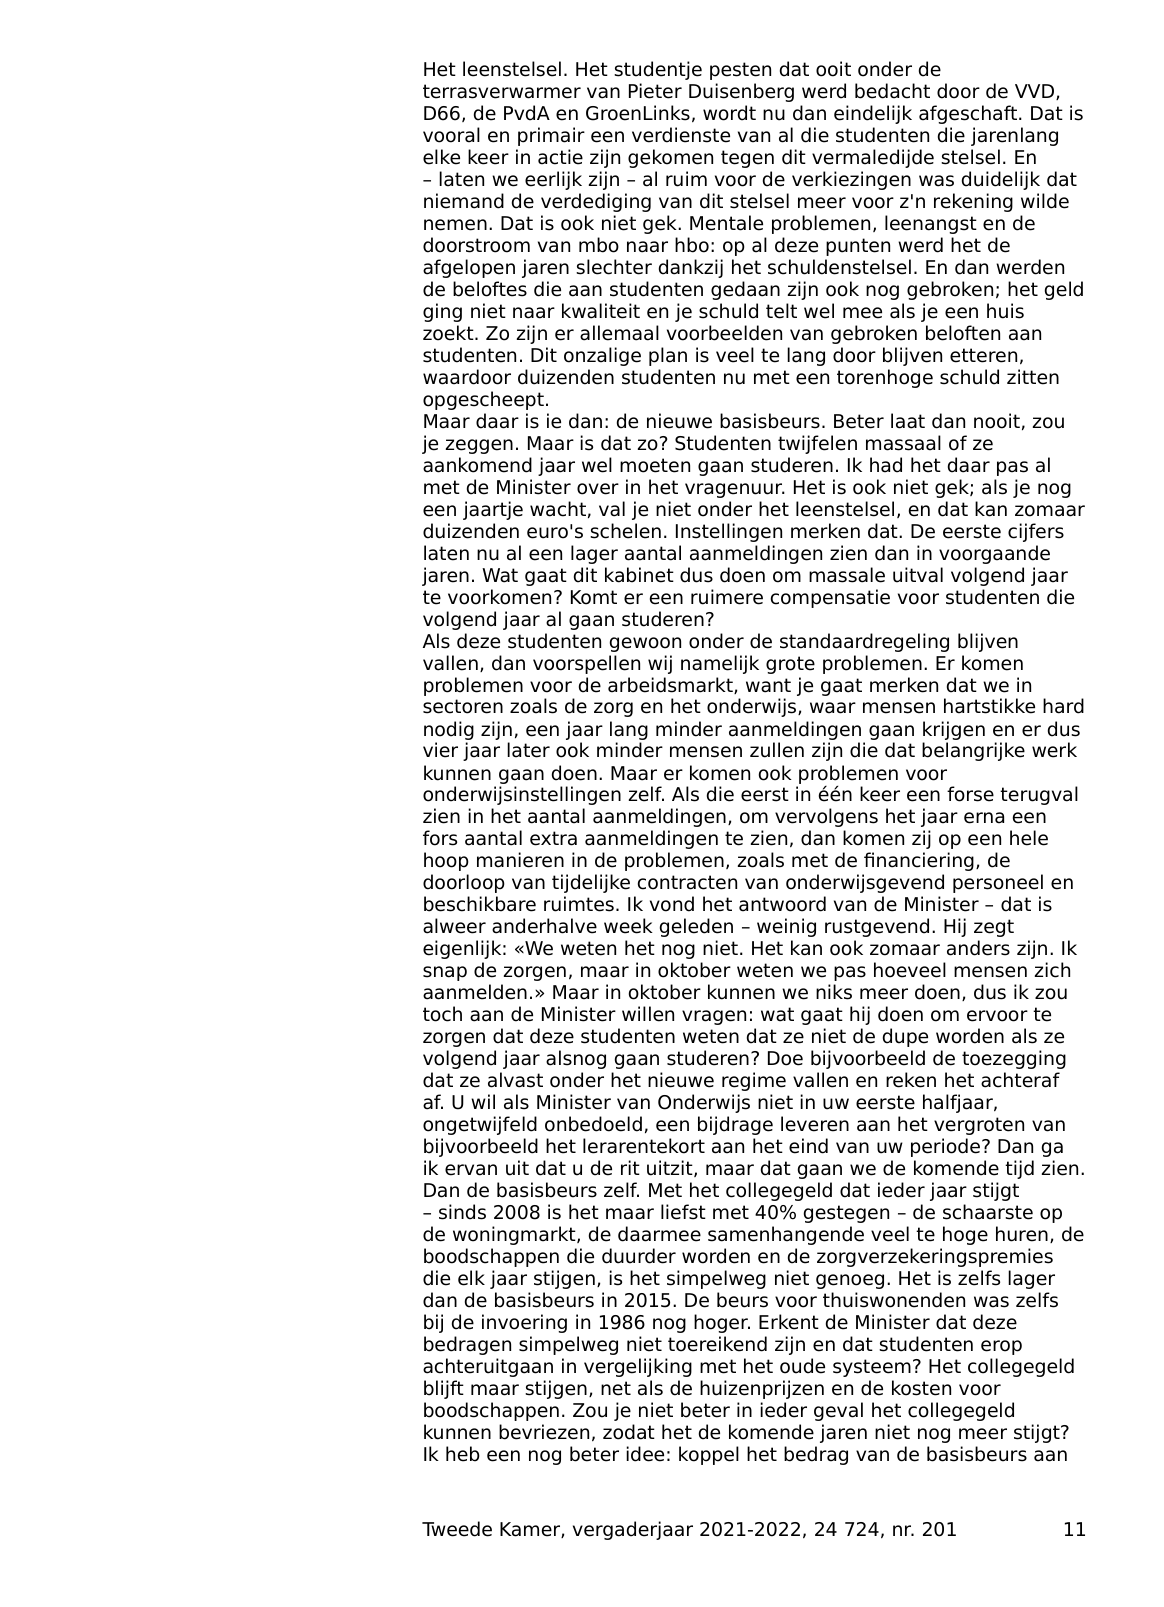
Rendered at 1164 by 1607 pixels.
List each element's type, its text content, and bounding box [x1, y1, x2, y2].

text Maar daar is ie dan: de nieuwe basisbeurs. Beter laat dan nooit, zou je zeggen. Maar is dat zo? Studenten twijfelen massaal of ze aankomend jaar wel moeten gaan studeren. Ik had het daar pas al met de Minister over in het vragenuur. Het is ook niet gek; als je nog een jaartje wacht, val je niet onder het leenstelsel, en dat kan zomaar duizenden euro's schelen. Instellingen merken dat. De eerste cijfers laten nu al een lager aantal aanmeldingen zien dan in voorgaande jaren. Wat gaat dit kabinet dus doen om massale uitval volgend jaar te voorkomen? Komt er een ruimere compensatie voor studenten die volgend jaar al gaan studeren? [422, 411, 1087, 631]
text Het leenstelsel. Het studentje pesten dat ooit onder de terrasverwarmer van Pieter Duisenberg werd bedacht door de VVD, D66, de PvdA en GroenLinks, wordt nu dan eindelijk afgeschaft. Dat is vooral en primair een verdienste van al die studenten die jarenlang elke keer in actie zijn gekomen tegen dit vermaledijde stelsel. En – laten we eerlijk zijn – al ruim voor de verkiezingen was duidelijk dat niemand de verdediging van dit stelsel meer voor z'n rekening wilde nemen. Dat is ook niet gek. Mentale problemen, leenangst en de doorstroom van mbo naar hbo: op al deze punten werd het de afgelopen jaren slechter dankzij het schuldenstelsel. En dan werden de beloftes die aan studenten gedaan zijn ook nog gebroken; het geld ging niet naar kwaliteit en je schuld telt wel mee als je een huis zoekt. Zo zijn er allemaal voorbeelden van gebroken beloften aan studenten. Dit onzalige plan is veel te lang door blijven etteren, waardoor duizenden studenten nu met een torenhoge schuld zitten opgescheept. [422, 59, 1087, 411]
text Dan de basisbeurs zelf. Met het collegegeld dat ieder jaar stijgt – sinds 2008 is het maar liefst met 40% gestegen – de schaarste op de woningmarkt, de daarmee samenhangende veel te hoge huren, de boodschappen die duurder worden en de zorgverzekeringspremies die elk jaar stijgen, is het simpelweg niet genoeg. Het is zelfs lager dan de basisbeurs in 2015. De beurs voor thuiswonenden was zelfs bij de invoering in 1986 nog hoger. Erkent de Minister dat deze bedragen simpelweg niet toereikend zijn en dat studenten erop achteruitgaan in vergelijking met het oude systeem? Het collegegeld blijft maar stijgen, net als de huizenprijzen en de kosten voor boodschappen. Zou je niet beter in ieder geval het collegegeld kunnen bevriezen, zodat het de komende jaren niet nog meer stijgt? Ik heb een nog beter idee: koppel het bedrag van de basisbeurs aan [422, 1180, 1087, 1466]
text Als deze studenten gewoon onder de standaardregeling blijven vallen, dan voorspellen wij namelijk grote problemen. Er komen problemen voor de arbeidsmarkt, want je gaat merken dat we in sectoren zoals de zorg en het onderwijs, waar mensen hartstikke hard nodig zijn, een jaar lang minder aanmeldingen gaan krijgen en er dus vier jaar later ook minder mensen zullen zijn die dat belangrijke werk kunnen gaan doen. Maar er komen ook problemen voor onderwijsinstellingen zelf. Als die eerst in één keer een forse terugval zien in het aantal aanmeldingen, om vervolgens het jaar erna een fors aantal extra aanmeldingen te zien, dan komen zij op een hele hoop manieren in de problemen, zoals met de financiering, de doorloop van tijdelijke contracten van onderwijsgevend personeel en beschikbare ruimtes. Ik vond het antwoord van de Minister – dat is alweer anderhalve week geleden – weinig rustgevend. Hij zegt eigenlijk: «We weten het nog niet. Het kan ook zomaar anders zijn. Ik snap de zorgen, maar in oktober weten we pas hoeveel mensen zich aanmelden.» Maar in oktober kunnen we niks meer doen, dus ik zou toch aan de Minister willen vragen: wat gaat hij doen om ervoor te zorgen dat deze studenten weten dat ze niet de dupe worden als ze volgend jaar alsnog gaan studeren? Doe bijvoorbeeld de toezegging dat ze alvast onder het nieuwe regime vallen en reken het achteraf af. U wil als Minister van Onderwijs niet in uw eerste halfjaar, ongetwijfeld onbedoeld, een bijdrage leveren aan het vergroten van bijvoorbeeld het lerarentekort aan het eind van uw periode? Dan ga ik ervan uit dat u de rit uitzit, maar dat gaan we de komende tijd zien. [422, 631, 1087, 1180]
